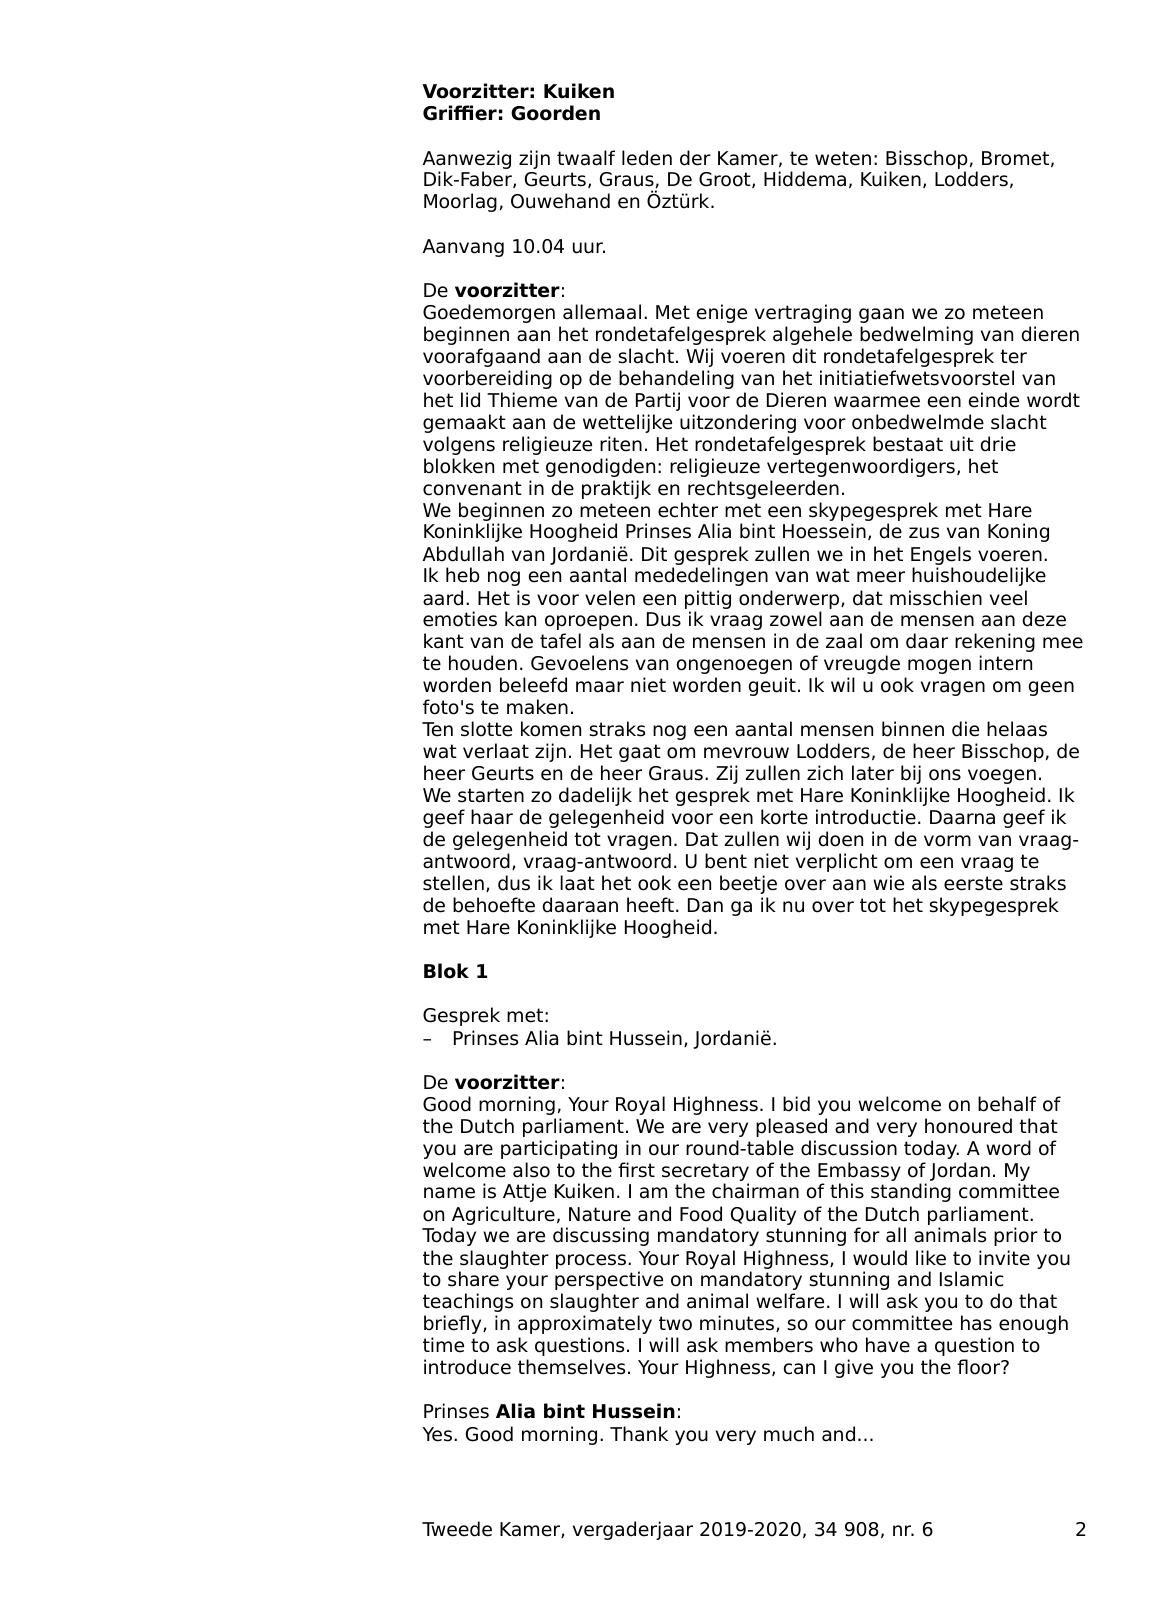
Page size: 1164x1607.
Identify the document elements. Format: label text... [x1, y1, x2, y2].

text We beginnen zo meteen echter met een skypegesprek met Hare Koninklijke Hoogheid Prinses Alia bint Hoessein, de zus van Koning Abdullah van Jordanië. Dit gesprek zullen we in het Engels voeren. [422, 499, 1087, 565]
text Prinses Alia bint Hussein: [422, 1401, 1087, 1423]
text Griffier: Goorden [422, 103, 1087, 125]
text We starten zo dadelijk het gesprek met Hare Koninklijke Hoogheid. Ik geef haar de gelegenheid voor een korte introductie. Daarna geef ik de gelegenheid tot vragen. Dat zullen wij doen in de vorm van vraag-antwoord, vraag-antwoord. U bent niet verplicht om een vraag te stellen, dus ik laat het ook een beetje over aan wie als eerste straks de behoefte daaraan heeft. Dan ga ik nu over tot het skypegesprek met Hare Koninklijke Hoogheid. [422, 785, 1087, 939]
text Gesprek met: [422, 1005, 1087, 1027]
text Aanvang 10.04 uur. [422, 236, 1087, 257]
text Yes. Good morning. Thank you very much and... [422, 1423, 1087, 1445]
text Aanwezig zijn twaalf leden der Kamer, te weten: Bisschop, Bromet, Dik-Faber, Geurts, Graus, De Groot, Hiddema, Kuiken, Lodders, Moorlag, Ouwehand en Öztürk. [422, 147, 1087, 213]
text Voorzitter: Kuiken [422, 81, 1087, 103]
text De voorzitter: [422, 1072, 1087, 1093]
text Good morning, Your Royal Highness. I bid you welcome on behalf of the Dutch parliament. We are very pleased and very honoured that you are participating in our round-table discussion today. A word of welcome also to the first secretary of the Embassy of Jordan. My name is Attje Kuiken. I am the chairman of this standing committee on Agriculture, Nature and Food Quality of the Dutch parliament. Today we are discussing mandatory stunning for all animals prior to the slaughter process. Your Royal Highness, I would like to invite you to share your perspective on mandatory stunning and Islamic teachings on slaughter and animal welfare. I will ask you to do that briefly, in approximately two minutes, so our committee has enough time to ask questions. I will ask members who have a question to introduce themselves. Your Highness, can I give you the floor? [422, 1093, 1087, 1379]
text – Prinses Alia bint Hussein, Jordanië. [422, 1027, 1087, 1049]
text Goedemorgen allemaal. Met enige vertraging gaan we zo meteen beginnen aan het rondetafelgesprek algehele bedwelming van dieren voorafgaand aan de slacht. Wij voeren dit rondetafelgesprek ter voorbereiding op de behandeling van het initiatiefwetsvoorstel van het lid Thieme van de Partij voor de Dieren waarmee een einde wordt gemaakt aan de wettelijke uitzondering voor onbedwelmde slacht volgens religieuze riten. Het rondetafelgesprek bestaat uit drie blokken met genodigden: religieuze vertegenwoordigers, het convenant in de praktijk en rechtsgeleerden. [422, 302, 1087, 499]
subtitle Blok 1 [422, 961, 1087, 983]
text De voorzitter: [422, 280, 1087, 302]
text Ten slotte komen straks nog een aantal mensen binnen die helaas wat verlaat zijn. Het gaat om mevrouw Lodders, de heer Bisschop, de heer Geurts en de heer Graus. Zij zullen zich later bij ons voegen. [422, 719, 1087, 785]
text Ik heb nog een aantal mededelingen van wat meer huishoudelijke aard. Het is voor velen een pittig onderwerp, dat misschien veel emoties kan oproepen. Dus ik vraag zowel aan de mensen aan deze kant van de tafel als aan de mensen in de zaal om daar rekening mee te houden. Gevoelens van ongenoegen of vreugde mogen intern worden beleefd maar niet worden geuit. Ik wil u ook vragen om geen foto's te maken. [422, 565, 1087, 719]
